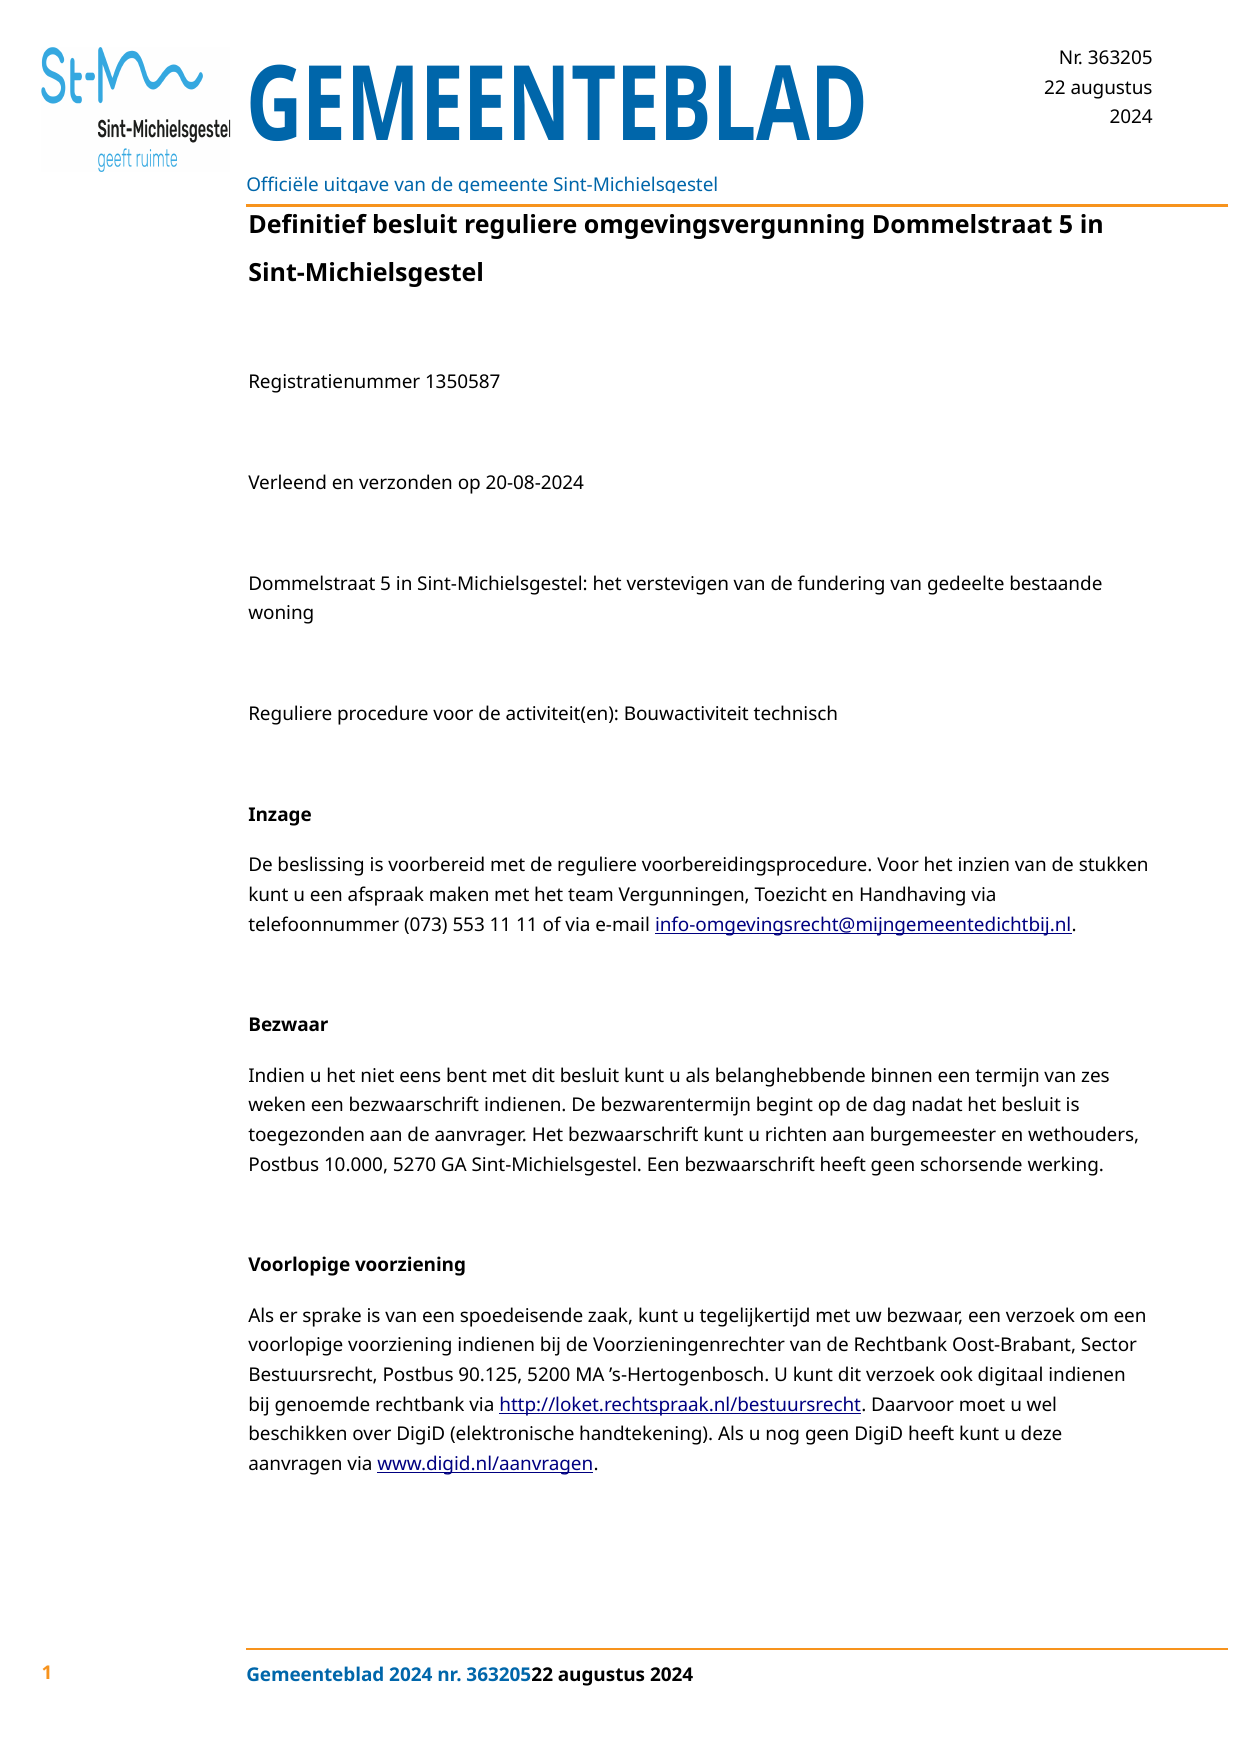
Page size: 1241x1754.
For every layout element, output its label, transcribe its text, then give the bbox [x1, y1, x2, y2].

text Bezwaar [248, 1012, 1152, 1037]
text Reguliere procedure voor de activiteit(en): Bouwactiviteit technisch [248, 700, 1152, 726]
text Inzage [248, 801, 1152, 827]
text Dommelstraat 5 in Sint-Michielsgestel: het verstevigen van de fundering van gedeelte bestaande woning [248, 570, 1152, 625]
text Definitief besluit reguliere omgevingsvergunning Dommelstraat 5 in Sint-Michielsgestel [248, 207, 1152, 288]
text Voorlopige voorziening [248, 1252, 1152, 1277]
picture [41, 47, 231, 172]
text Registratienummer 1350587 [248, 368, 1152, 394]
text De beslissing is voorbereid met de reguliere voorbereidingsprocedure. Voor het inzien van de stukken kunt u een afspraak maken met het team Vergunningen, Toezicht en Handhaving via telefoonnummer (073) 553 11 11 of via e-mail info-omgevingsrecht@mijngemeentedichtbij.nl. [248, 852, 1152, 937]
text Als er sprake is van een spoedeisende zaak, kunt u tegelijkertijd met uw bezwaar, een verzoek om een voorlopige voorziening indienen bij de Voorzieningenrechter van de Rechtbank Oost-Brabant, Sector Bestuursrecht, Postbus 90.125, 5200 MA ’s-Hertogenbosch. U kunt dit verzoek ook digitaal indienen bij genoemde rechtbank via http://loket.rechtspraak.nl/bestuursrecht. Daarvoor moet u wel beschikken over DigiD (elektronische handtekening). Als u nog geen DigiD heeft kunt u deze aanvragen via www.digid.nl/aanvragen. [248, 1302, 1152, 1476]
text Verleend en verzonden op 20-08-2024 [248, 469, 1152, 495]
text Indien u het niet eens bent met dit besluit kunt u als belanghebbende binnen een termijn van zes weken een bezwaarschrift indienen. De bezwarentermijn begint op de dag nadat het besluit is toegezonden aan de aanvrager. Het bezwaarschrift kunt u richten aan burgemeester en wethouders, Postbus 10.000, 5270 GA Sint-Michielsgestel. Een bezwaarschrift heeft geen schorsende werking. [248, 1062, 1152, 1177]
